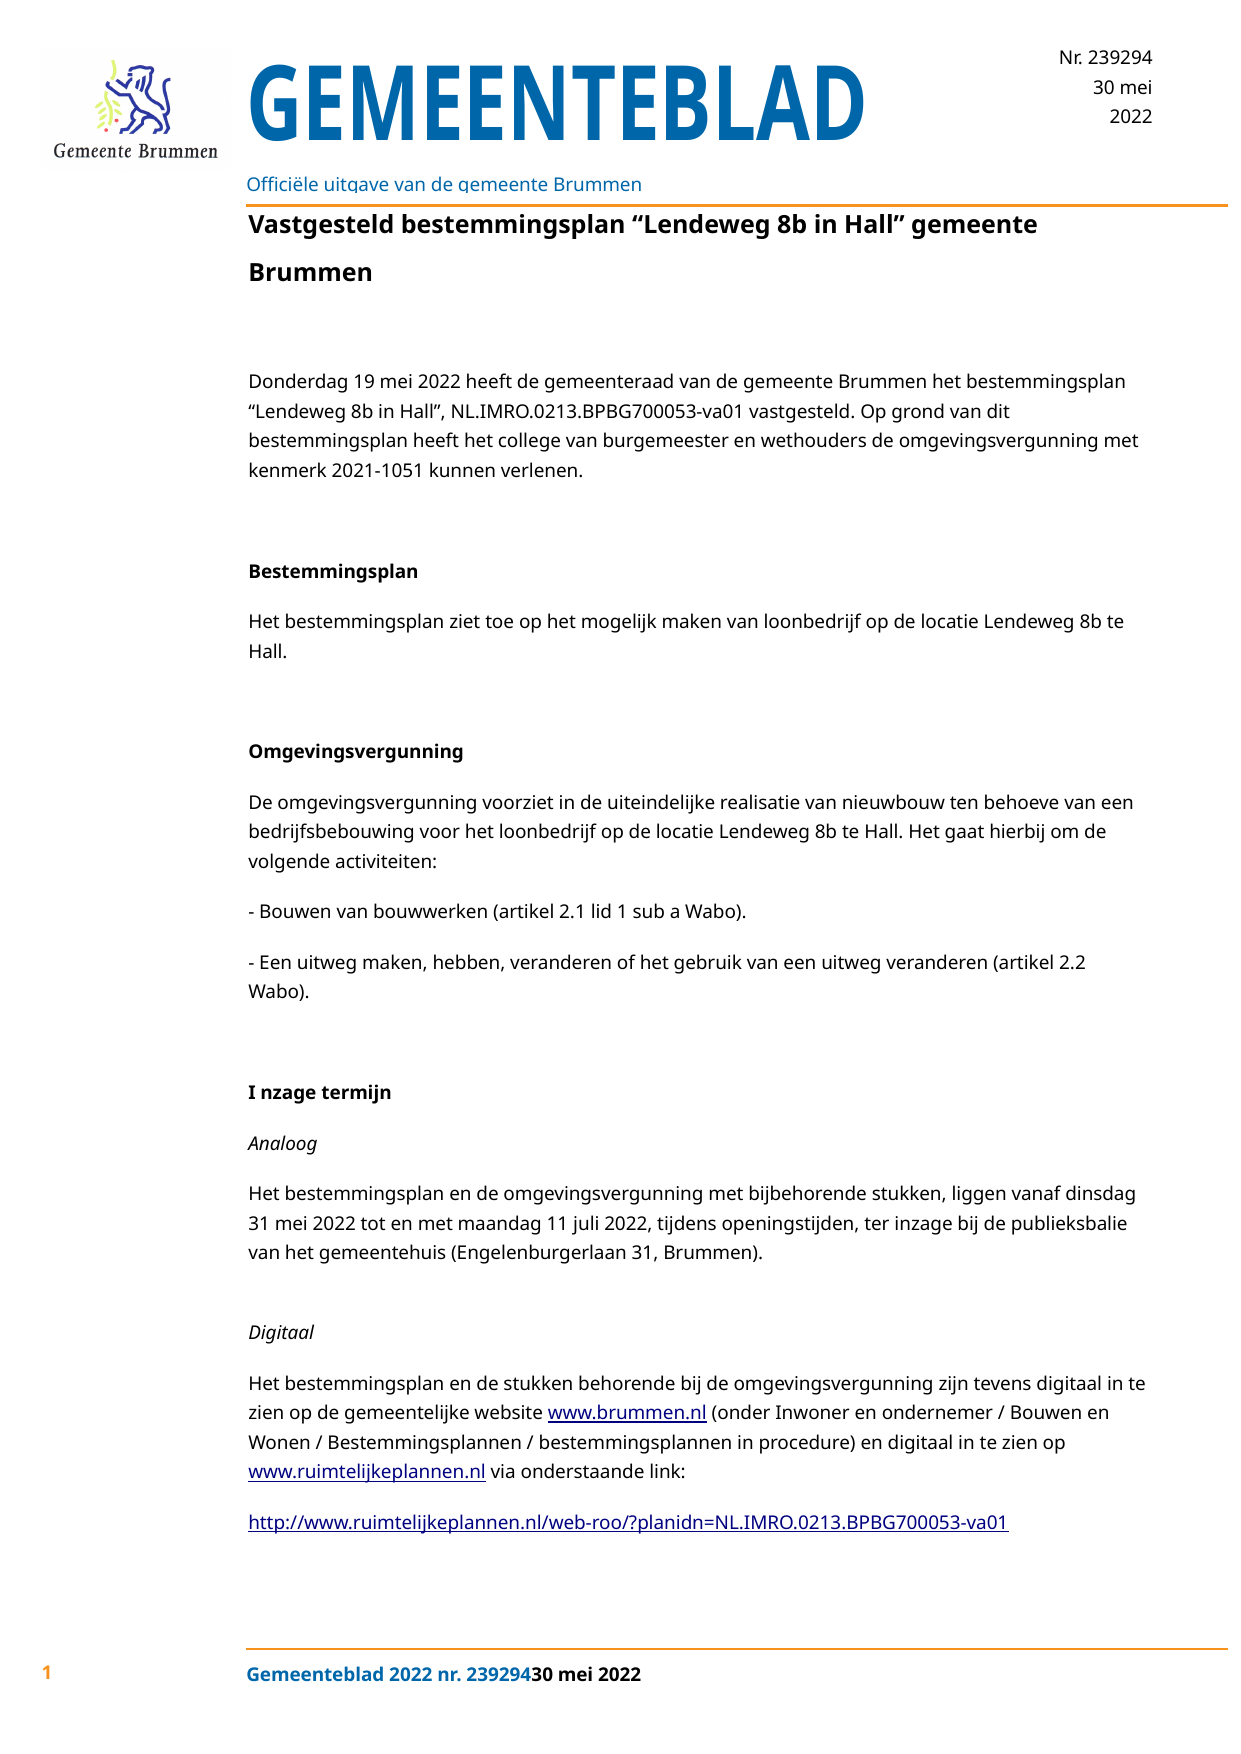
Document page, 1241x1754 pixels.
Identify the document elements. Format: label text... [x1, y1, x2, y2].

text Vastgesteld bestemmingsplan “Lendeweg 8b in Hall” gemeente Brummen [248, 207, 1152, 288]
text Bestemmingsplan [248, 558, 1152, 584]
text De omgevingsvergunning voorziet in de uiteindelijke realisatie van nieuwbouw ten behoeve van een bedrijfsbebouwing voor het loonbedrijf op de locatie Lendeweg 8b te Hall. Het gaat hierbij om de volgende activiteiten: [248, 789, 1152, 874]
text Donderdag 19 mei 2022 heeft de gemeenteraad van de gemeente Brummen het bestemmingsplan “Lendeweg 8b in Hall”, NL.IMRO.0213.BPBG700053-va01 vastgesteld. Op grond van dit bestemmingsplan heeft het college van burgemeester en wethouders de omgevingsvergunning met kenmerk 2021-1051 kunnen verlenen. [248, 368, 1152, 483]
text Het bestemmingsplan ziet toe op het mogelijk maken van loonbedrijf op de locatie Lendeweg 8b te Hall. [248, 608, 1152, 664]
text Digitaal [248, 1319, 1152, 1345]
text Omgevingsvergunning [248, 739, 1152, 764]
text I nzage termijn [248, 1079, 1152, 1105]
text http://www.ruimtelijkeplannen.nl/web-roo/?planidn=NL.IMRO.0213.BPBG700053-va01 [248, 1509, 1152, 1535]
picture [41, 47, 231, 172]
text - Een uitweg maken, hebben, veranderen of het gebruik van een uitweg veranderen (artikel 2.2 Wabo). [248, 949, 1152, 1004]
text Analoog [248, 1130, 1152, 1156]
text Het bestemmingsplan en de stukken behorende bij de omgevingsvergunning zijn tevens digitaal in te zien op de gemeentelijke website www.brummen.nl (onder Inwoner en ondernemer / Bouwen en Wonen / Bestemmingsplannen / bestemmingsplannen in procedure) en digitaal in te zien op www.ruimtelijkeplannen.nl via onderstaande link: [248, 1370, 1152, 1484]
text - Bouwen van bouwwerken (artikel 2.1 lid 1 sub a Wabo). [248, 899, 1152, 924]
text Het bestemmingsplan en de omgevingsvergunning met bijbehorende stukken, liggen vanaf dinsdag 31 mei 2022 tot en met maandag 11 juli 2022, tijdens openingstijden, ter inzage bij de publieksbalie van het gemeentehuis (Engelenburgerlaan 31, Brummen). [248, 1180, 1152, 1265]
